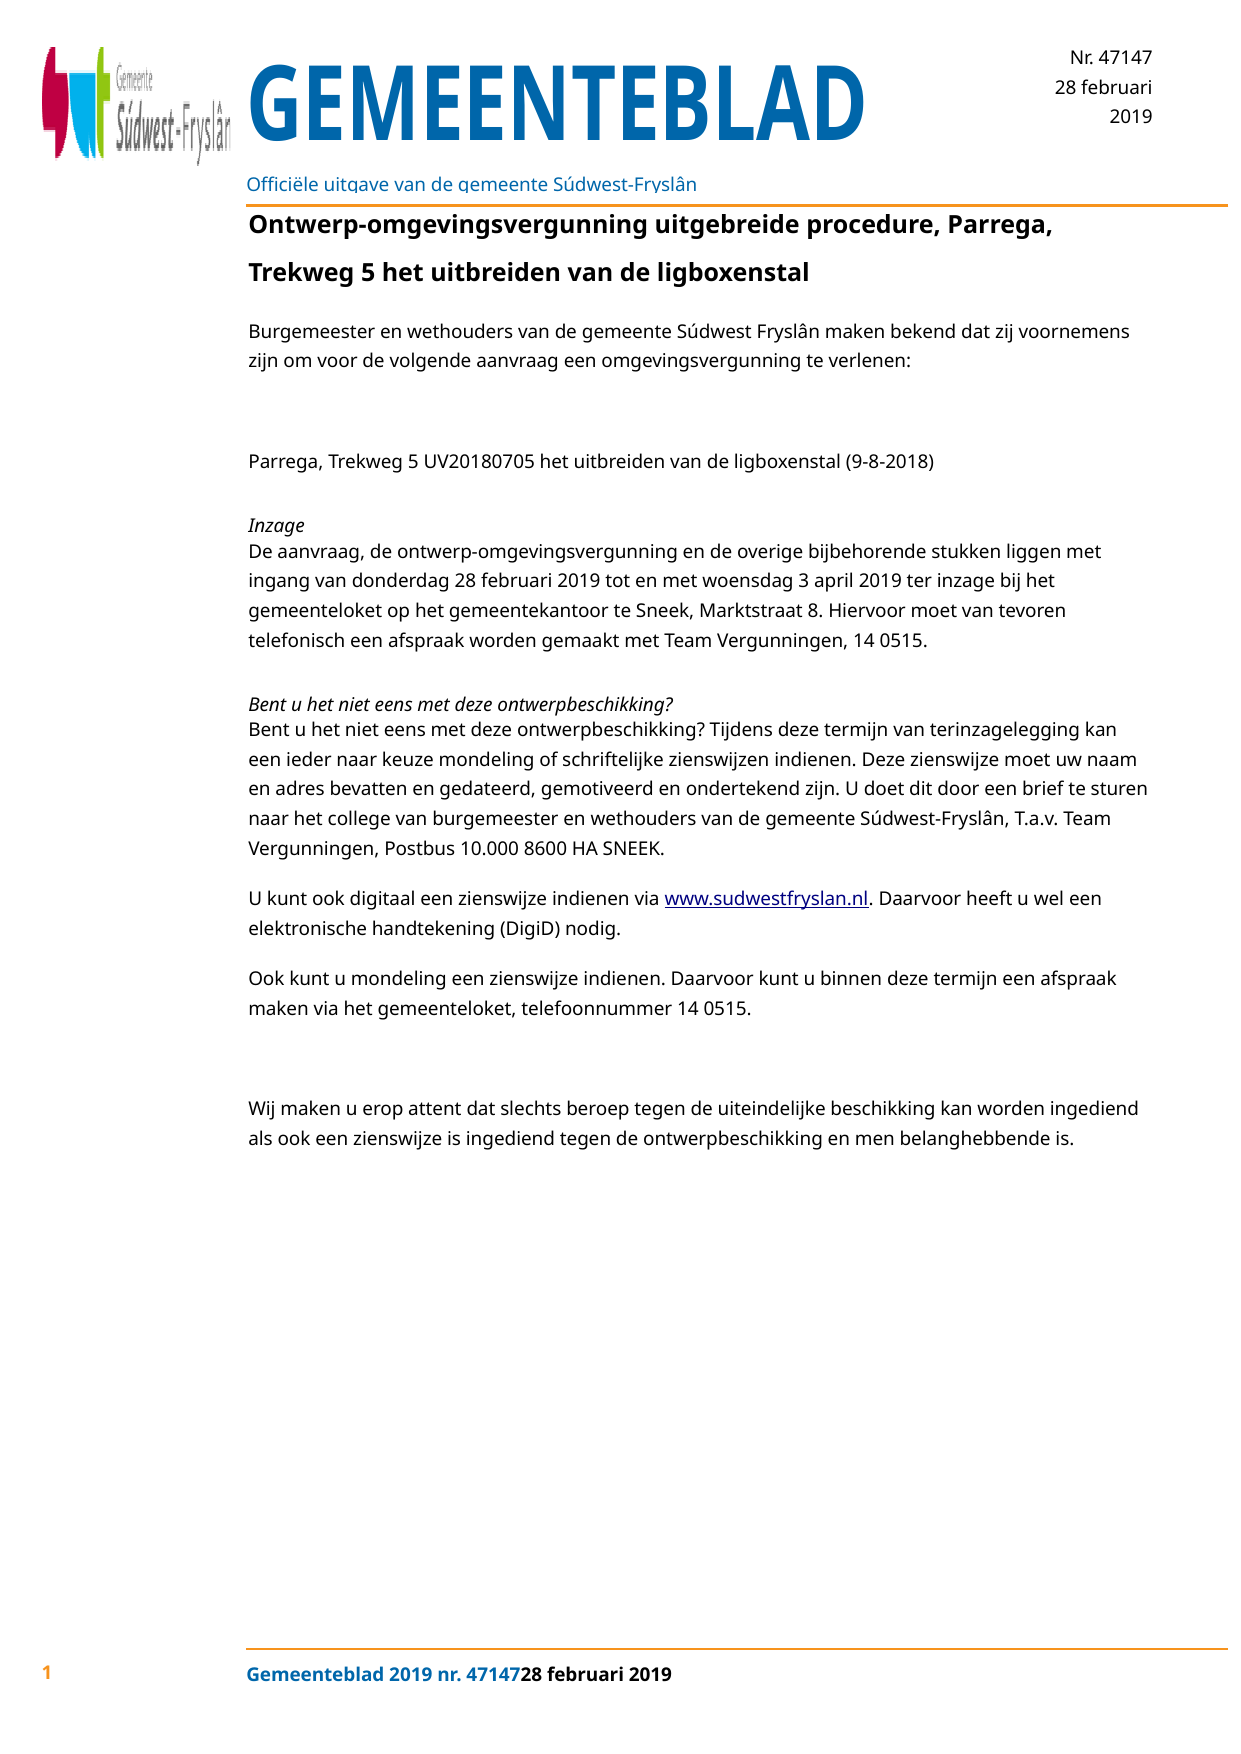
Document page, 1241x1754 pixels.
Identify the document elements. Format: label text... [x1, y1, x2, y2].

picture [41, 47, 231, 172]
text Ook kunt u mondeling een zienswijze indienen. Daarvoor kunt u binnen deze termijn een afspraak maken via het gemeenteloket, telefoonnummer 14 0515. [248, 965, 1152, 1021]
text Wij maken u erop attent dat slechts beroep tegen de uiteindelijke beschikking kan worden ingediend als ook een zienswijze is ingediend tegen de ontwerpbeschikking en men belanghebbende is. [248, 1096, 1152, 1151]
text Ontwerp-omgevingsvergunning uitgebreide procedure, Parrega, Trekweg 5 het uitbreiden van de ligboxenstal [248, 207, 1152, 288]
text Burgemeester en wethouders van de gemeente Súdwest Fryslân maken bekend dat zij voornemens zijn om voor de volgende aanvraag een omgevingsvergunning te verlenen: [248, 318, 1152, 373]
text Inzage [248, 512, 1152, 538]
text Bent u het niet eens met deze ontwerpbeschikking? Tijdens deze termijn van terinzagelegging kan een ieder naar keuze mondeling of schriftelijke zienswijzen indienen. Deze zienswijze moet uw naam en adres bevatten en gedateerd, gemotiveerd en ondertekend zijn. U doet dit door een brief te sturen naar het college van burgemeester en wethouders van de gemeente Súdwest-Fryslân, T.a.v. Team Vergunningen, Postbus 10.000 8600 HA SNEEK. [248, 716, 1152, 861]
text De aanvraag, de ontwerp-omgevingsvergunning en de overige bijbehorende stukken liggen met ingang van donderdag 28 februari 2019 tot en met woensdag 3 april 2019 ter inzage bij het gemeenteloket op het gemeentekantoor te Sneek, Marktstraat 8. Hiervoor moet van tevoren telefonisch een afspraak worden gemaakt met Team Vergunningen, 14 0515. [248, 538, 1152, 652]
text Parrega, Trekweg 5 UV20180705 het uitbreiden van de ligboxenstal (9-8-2018) [248, 448, 1152, 474]
text U kunt ook digitaal een zienswijze indienen via www.sudwestfryslan.nl. Daarvoor heeft u wel een elektronische handtekening (DigiD) nodig. [248, 885, 1152, 941]
text Bent u het niet eens met deze ontwerpbeschikking? [248, 691, 1152, 716]
